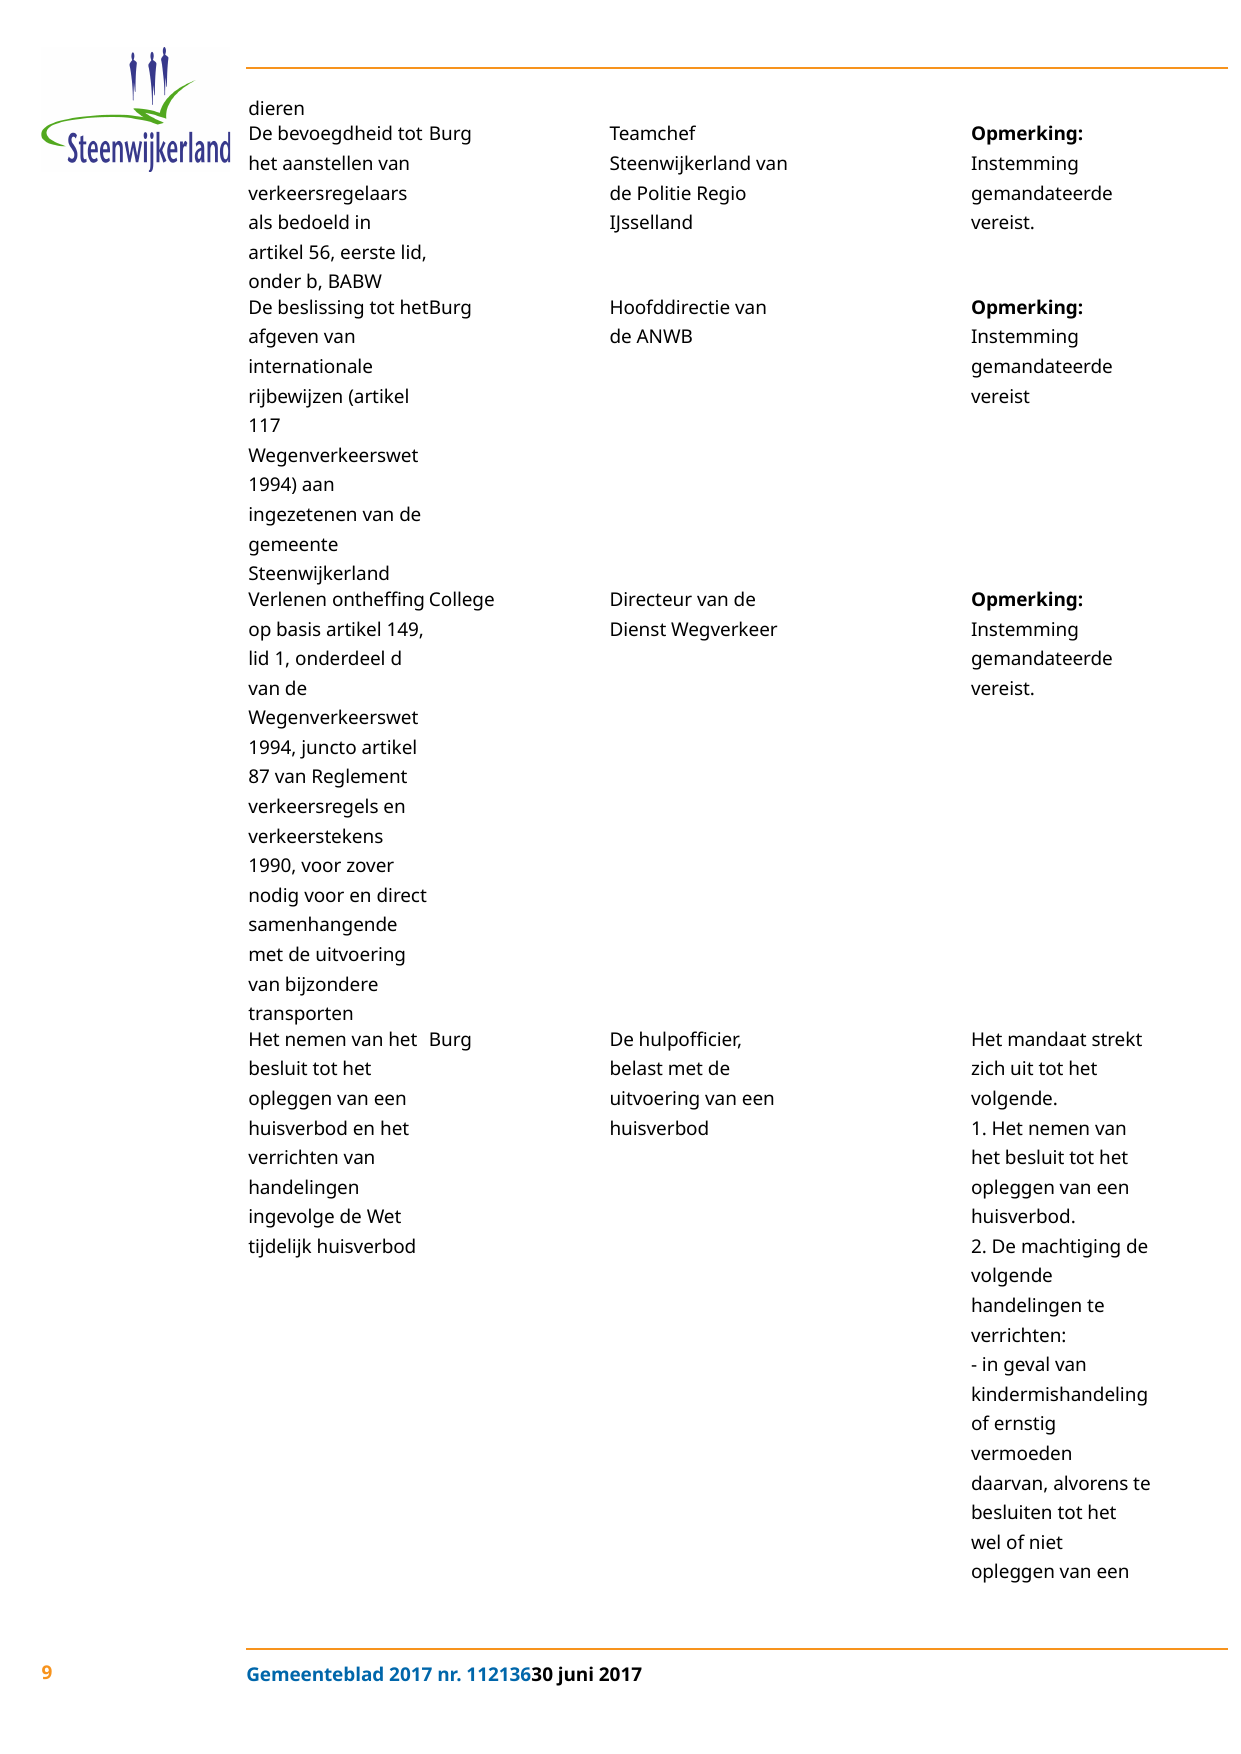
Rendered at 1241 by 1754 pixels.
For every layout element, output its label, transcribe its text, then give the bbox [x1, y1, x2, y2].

table_cell De beslissing tot het afgeven van internationale rijbewijzen (artikel 117 Wegenverkeerswet 1994) aan ingezetenen van de gemeente Steenwijkerland [248, 294, 429, 586]
table_cell Burg [429, 121, 609, 294]
table_cell Teamchef Steenwijkerland van de Politie Regio IJsselland [609, 121, 790, 294]
table_cell Het nemen van het besluit tot het opleggen van een huisverbod en het verrichten van handelingen ingevolge de Wet tijdelijk huisverbod [248, 1026, 429, 1584]
table_cell [790, 1026, 971, 1584]
table_cell [790, 95, 971, 121]
table_cell Verlenen ontheffing op basis artikel 149, lid 1, onderdeel d van de Wegenverkeerswet 1994, juncto artikel 87 van Reglement verkeersregels en verkeerstekens 1990, voor zover nodig voor en direct samenhangende met de uitvoering van bijzondere transporten [248, 586, 429, 1026]
table_cell De bevoegdheid tot het aanstellen van verkeersregelaars als bedoeld in artikel 56, eerste lid, onder b, BABW [248, 121, 429, 294]
table_cell Het mandaat strekt zich uit tot het volgende. 1. Het nemen van het besluit tot het opleggen van een huisverbod. 2. De machtiging de volgende handelingen te verrichten: - in geval van kindermishandeling of ernstig vermoeden daarvan, alvorens te besluiten tot het wel of niet opleggen van een [971, 1026, 1152, 1584]
table_cell De hulpofficier, belast met de uitvoering van een huisverbod [609, 1026, 790, 1584]
table_cell [971, 95, 1152, 121]
table_cell Opmerking: Instemming gemandateerde vereist [971, 294, 1152, 586]
table_cell Directeur van de Dienst Wegverkeer [609, 586, 790, 1026]
table_cell College [429, 586, 609, 1026]
table_cell dieren [248, 95, 429, 121]
table_cell [609, 95, 790, 121]
table_cell Burg [429, 294, 609, 586]
table_cell [429, 95, 609, 121]
table_cell [790, 294, 971, 586]
table_cell [790, 586, 971, 1026]
table_cell Opmerking: Instemming gemandateerde vereist. [971, 121, 1152, 294]
table_cell Burg [429, 1026, 609, 1584]
table_cell Opmerking: Instemming gemandateerde vereist. [971, 586, 1152, 1026]
picture [41, 47, 231, 172]
table_cell [790, 121, 971, 294]
table_cell Hoofddirectie van de ANWB [609, 294, 790, 586]
